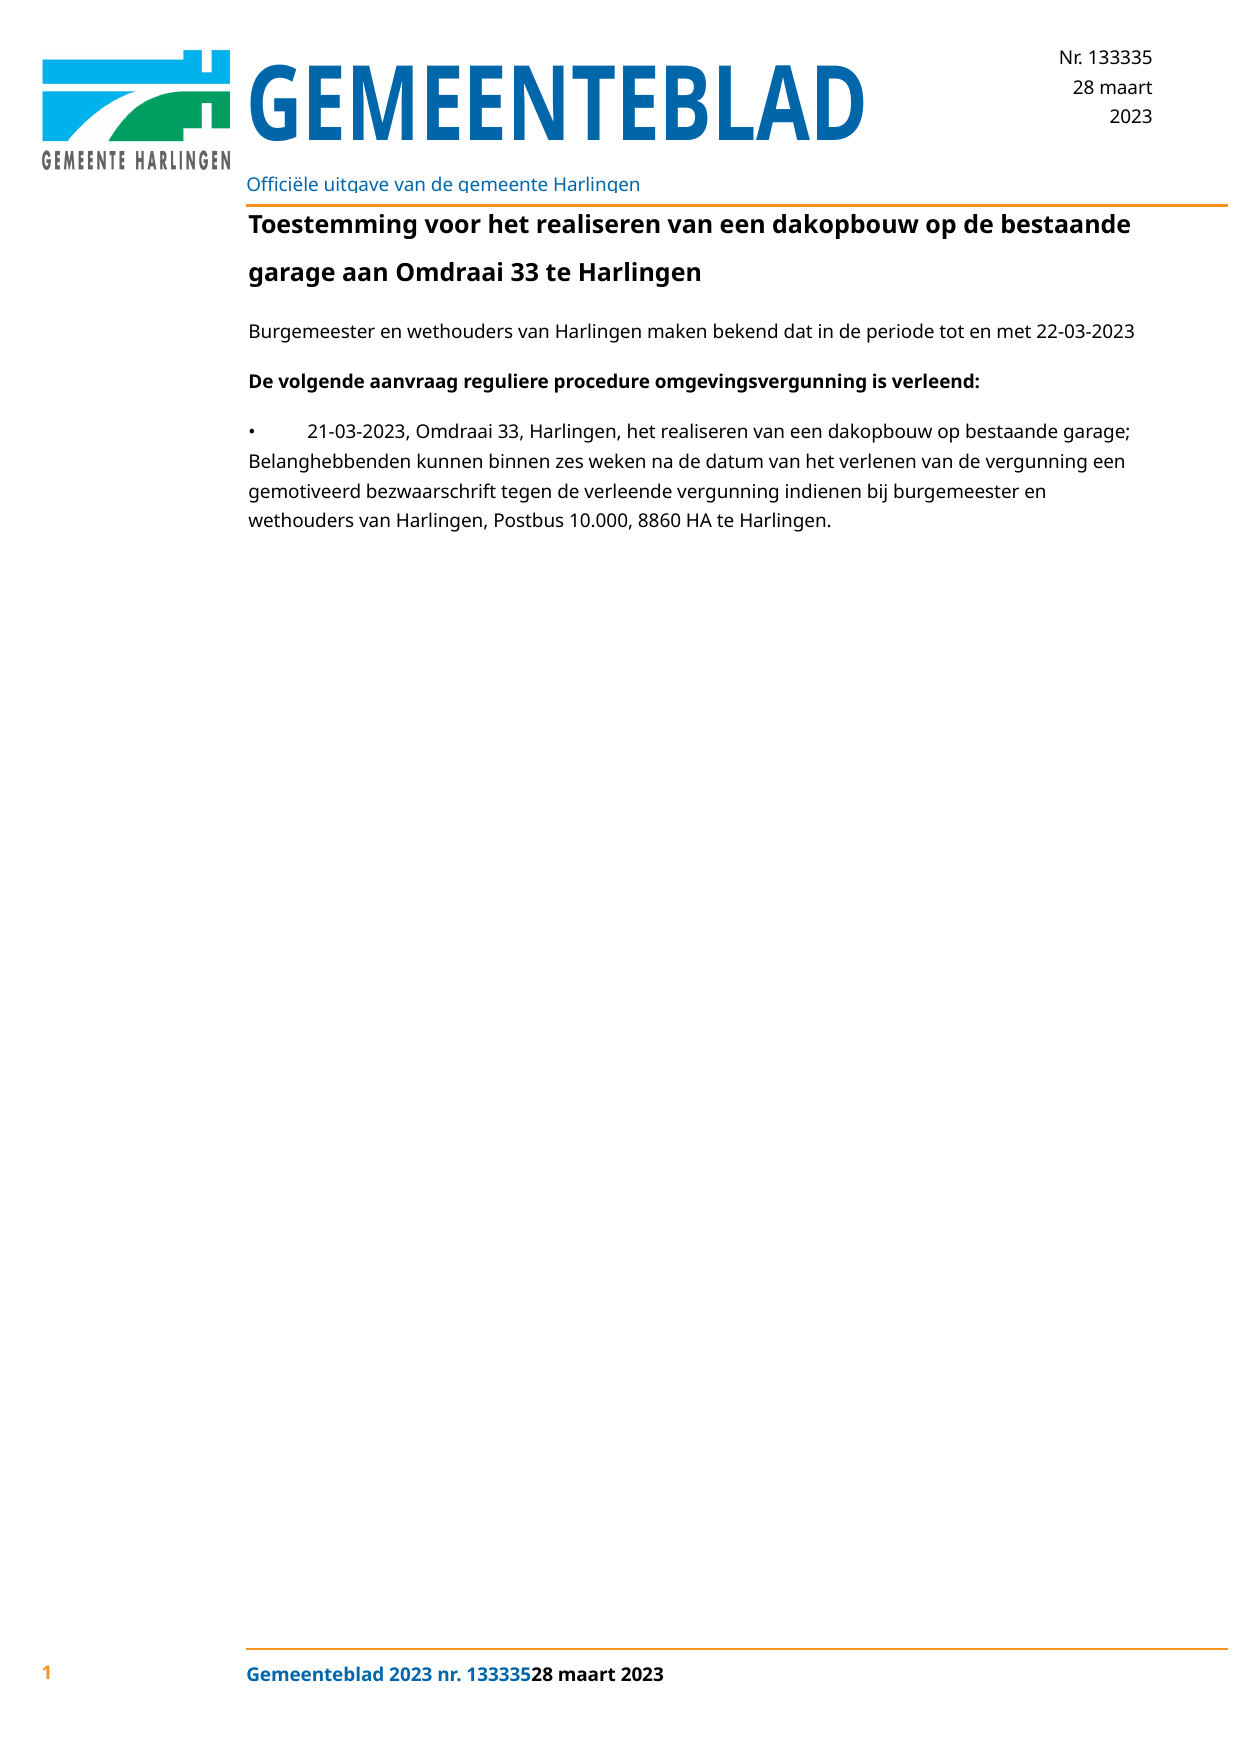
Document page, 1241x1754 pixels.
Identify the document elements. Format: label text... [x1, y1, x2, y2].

text De volgende aanvraag reguliere procedure omgevingsvergunning is verleend: [248, 368, 1152, 394]
text Burgemeester en wethouders van Harlingen maken bekend dat in de periode tot en met 22-03-2023 [248, 318, 1152, 344]
text Toestemming voor het realiseren van een dakopbouw op de bestaande garage aan Omdraai 33 te Harlingen [248, 207, 1152, 288]
text Belanghebbenden kunnen binnen zes weken na de datum van het verlenen van de vergunning een gemotiveerd bezwaarschrift tegen de verleende vergunning indienen bij burgemeester en wethouders van Harlingen, Postbus 10.000, 8860 HA te Harlingen. [248, 448, 1152, 533]
picture [41, 47, 231, 172]
list 21-03-2023, Omdraai 33, Harlingen, het realiseren van een dakopbouw op bestaande garage; [248, 419, 1152, 444]
